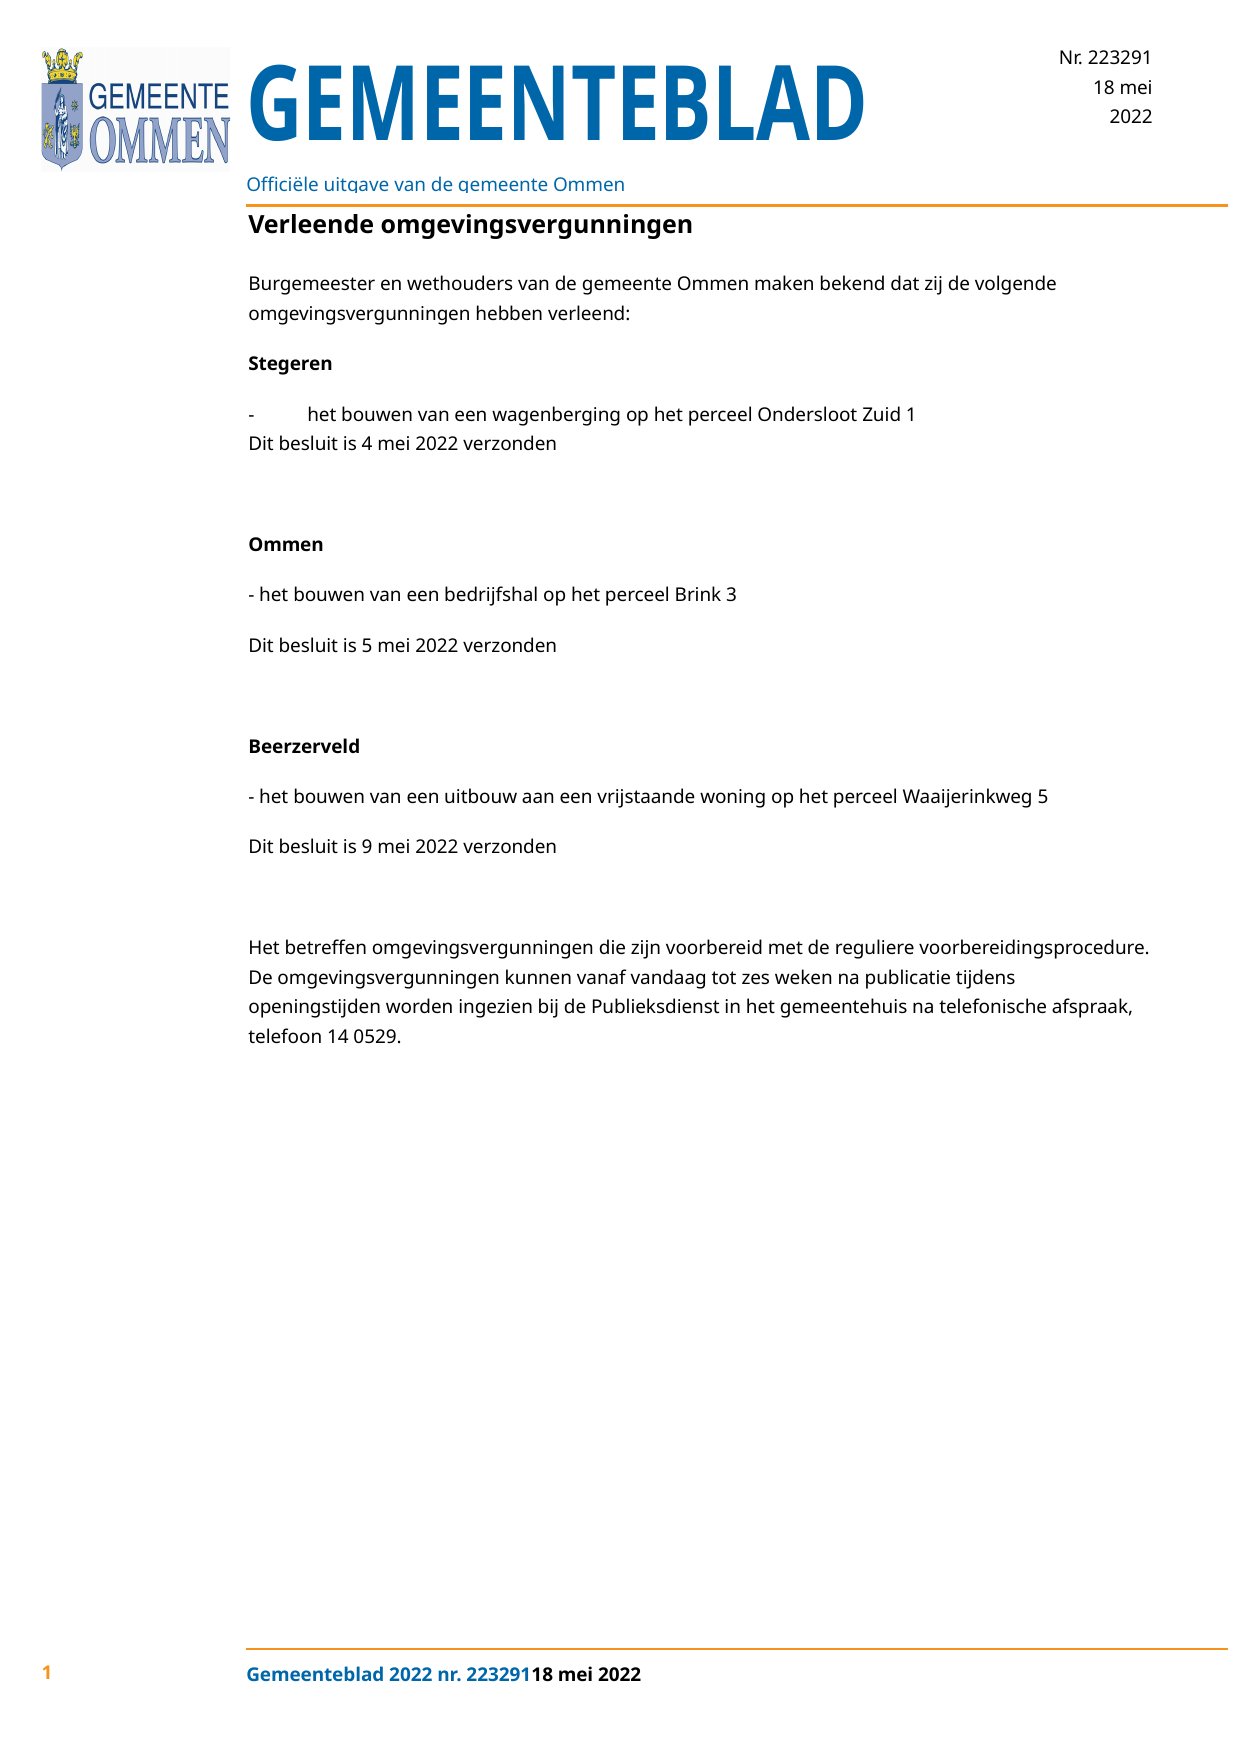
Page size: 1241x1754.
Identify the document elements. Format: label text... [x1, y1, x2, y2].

text Dit besluit is 9 mei 2022 verzonden [248, 834, 1152, 859]
text Dit besluit is 5 mei 2022 verzonden [248, 632, 1152, 658]
text Dit besluit is 4 mei 2022 verzonden [248, 430, 1152, 456]
text - het bouwen van een bedrijfshal op het perceel Brink 3 [248, 582, 1152, 607]
text Ommen [248, 531, 1152, 557]
text Beerzerveld [248, 733, 1152, 758]
picture [41, 47, 231, 172]
list het bouwen van een wagenberging op het perceel Ondersloot Zuid 1 [248, 401, 1152, 426]
text Verleende omgevingsvergunningen [248, 207, 1152, 241]
text Het betreffen omgevingsvergunningen die zijn voorbereid met de reguliere voorbereidingsprocedure. De omgevingsvergunningen kunnen vanaf vandaag tot zes weken na publicatie tijdens openingstijden worden ingezien bij de Publieksdienst in het gemeentehuis na telefonische afspraak, telefoon 14 0529. [248, 934, 1152, 1049]
text Stegeren [248, 350, 1152, 376]
text Burgemeester en wethouders van de gemeente Ommen maken bekend dat zij de volgende omgevingsvergunningen hebben verleend: [248, 270, 1152, 326]
text - het bouwen van een uitbouw aan een vrijstaande woning op het perceel Waaijerinkweg 5 [248, 783, 1152, 809]
